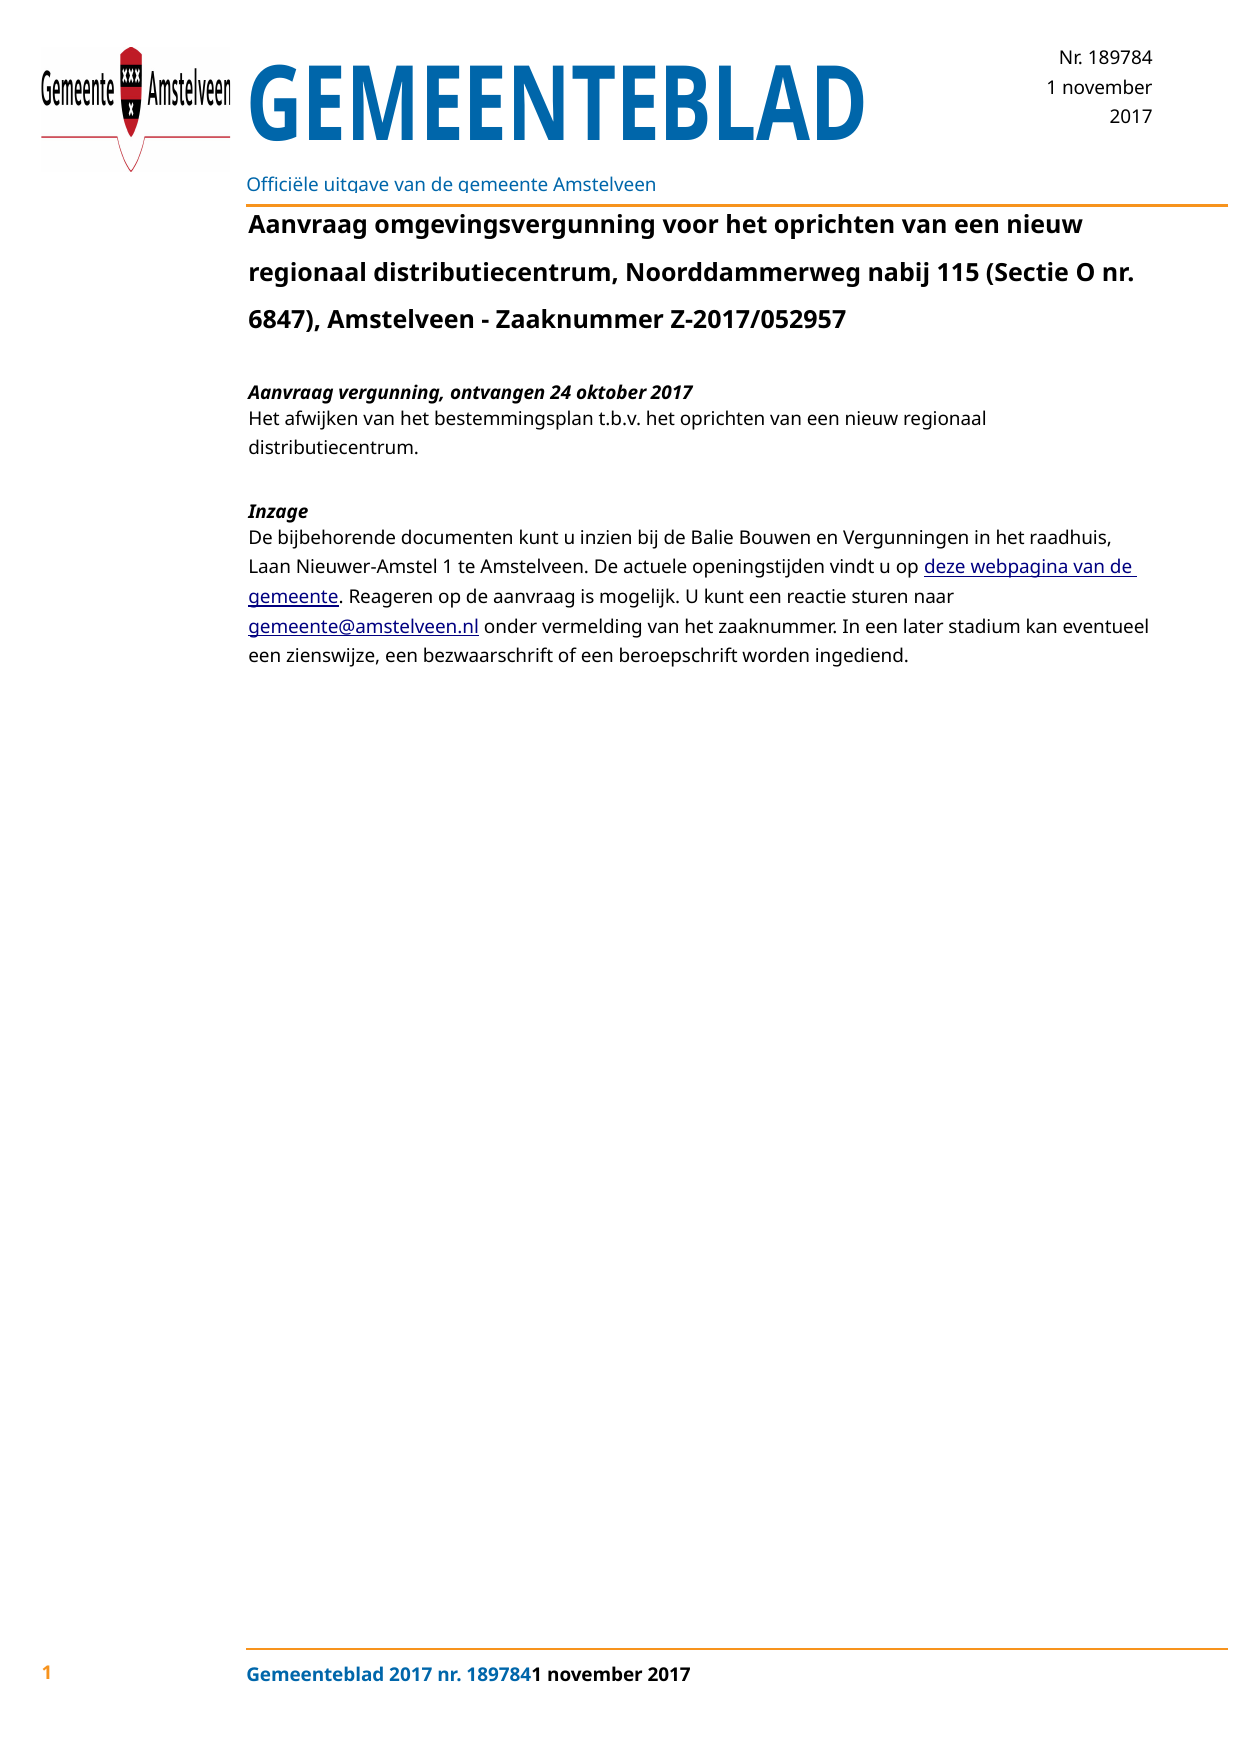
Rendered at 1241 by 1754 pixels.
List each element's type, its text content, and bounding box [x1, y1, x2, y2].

text Het afwijken van het bestemmingsplan t.b.v. het oprichten van een nieuw regionaal distributiecentrum. [248, 405, 1152, 460]
text Inzage [248, 498, 1152, 524]
text Aanvraag vergunning, ontvangen 24 oktober 2017 [248, 379, 1152, 405]
text De bijbehorende documenten kunt u inzien bij de Balie Bouwen en Vergunningen in het raadhuis, Laan Nieuwer-Amstel 1 te Amstelveen. De actuele openingstijden vindt u op deze webpagina van de gemeente. Reageren op de aanvraag is mogelijk. U kunt een reactie sturen naar gemeente@amstelveen.nl onder vermelding van het zaaknummer. In een later stadium kan eventueel een zienswijze, een bezwaarschrift of een beroepschrift worden ingediend. [248, 524, 1152, 668]
picture [41, 47, 231, 172]
text Aanvraag omgevingsvergunning voor het oprichten van een nieuw regionaal distributiecentrum, Noorddammerweg nabij 115 (Sectie O nr. 6847), Amstelveen - Zaaknummer Z-2017/052957 [248, 207, 1152, 336]
